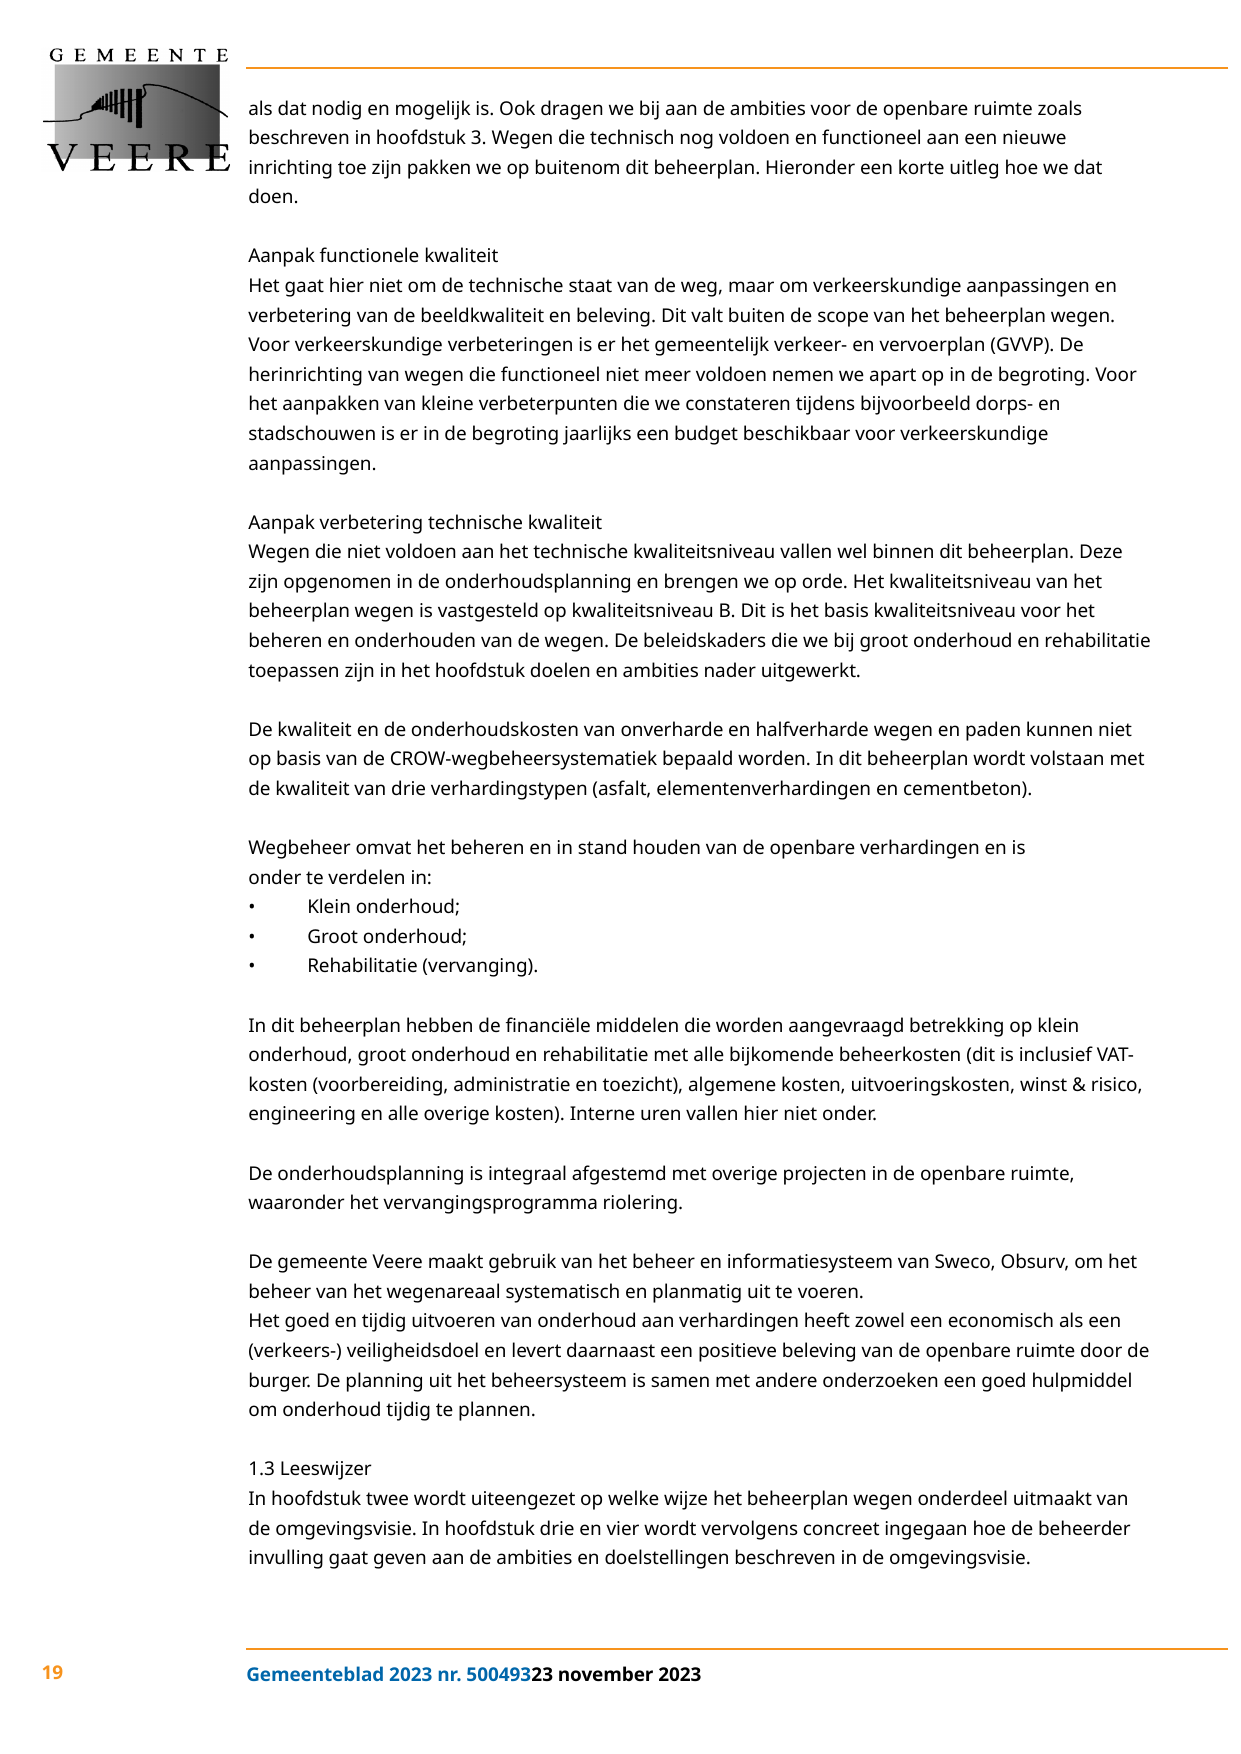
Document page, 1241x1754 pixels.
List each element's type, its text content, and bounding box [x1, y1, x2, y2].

list Klein onderhoud; [248, 893, 1152, 919]
text De onderhoudsplanning is integraal afgestemd met overige projecten in de openbare ruimte, waaronder het vervangingsprogramma riolering. [248, 1160, 1152, 1215]
list Rehabilitatie (vervanging). [248, 953, 1152, 978]
text Aanpak functionele kwaliteit [248, 243, 1152, 268]
picture [41, 47, 231, 172]
text Wegbeheer omvat het beheren en in stand houden van de openbare verhardingen en is [248, 834, 1152, 860]
text 1.3 Leeswijzer [248, 1456, 1152, 1481]
text Aanpak verbetering technische kwaliteit [248, 509, 1152, 535]
text als dat nodig en mogelijk is. Ook dragen we bij aan de ambities voor de openbare ruimte zoals beschreven in hoofdstuk 3. Wegen die technisch nog voldoen en functioneel aan een nieuwe inrichting toe zijn pakken we op buitenom dit beheerplan. Hieronder een korte uitleg hoe we dat doen. [248, 95, 1152, 209]
text In dit beheerplan hebben de financiële middelen die worden aangevraagd betrekking op klein onderhoud, groot onderhoud en rehabilitatie met alle bijkomende beheerkosten (dit is inclusief VAT-kosten (voorbereiding, administratie en toezicht), algemene kosten, uitvoeringskosten, winst & risico, engineering en alle overige kosten). Interne uren vallen hier niet onder. [248, 1012, 1152, 1126]
text De kwaliteit en de onderhoudskosten van onverharde en halfverharde wegen en paden kunnen niet op basis van de CROW-wegbeheersystematiek bepaald worden. In dit beheerplan wordt volstaan met de kwaliteit van drie verhardingstypen (asfalt, elementenverhardingen en cementbeton). [248, 716, 1152, 801]
text Wegen die niet voldoen aan het technische kwaliteitsniveau vallen wel binnen dit beheerplan. Deze zijn opgenomen in de onderhoudsplanning en brengen we op orde. Het kwaliteitsniveau van het beheerplan wegen is vastgesteld op kwaliteitsniveau B. Dit is het basis kwaliteitsniveau voor het beheren en onderhouden van de wegen. De beleidskaders die we bij groot onderhoud en rehabilitatie toepassen zijn in het hoofdstuk doelen en ambities nader uitgewerkt. [248, 538, 1152, 683]
text De gemeente Veere maakt gebruik van het beheer en informatiesysteem van Sweco, Obsurv, om het beheer van het wegenareaal systematisch en planmatig uit te voeren. [248, 1248, 1152, 1304]
text Het goed en tijdig uitvoeren van onderhoud aan verhardingen heeft zowel een economisch als een (verkeers-) veiligheidsdoel en levert daarnaast een positieve beleving van de openbare ruimte door de burger. De planning uit het beheersysteem is samen met andere onderzoeken een goed hulpmiddel om onderhoud tijdig te plannen. [248, 1308, 1152, 1422]
text In hoofdstuk twee wordt uiteengezet op welke wijze het beheerplan wegen onderdeel uitmaakt van de omgevingsvisie. In hoofdstuk drie en vier wordt vervolgens concreet ingegaan hoe de beheerder invulling gaat geven aan de ambities en doelstellingen beschreven in de omgevingsvisie. [248, 1485, 1152, 1570]
list Groot onderhoud; [248, 923, 1152, 949]
text onder te verdelen in: [248, 864, 1152, 890]
text Het gaat hier niet om de technische staat van de weg, maar om verkeerskundige aanpassingen en verbetering van de beeldkwaliteit en beleving. Dit valt buiten de scope van het beheerplan wegen. Voor verkeerskundige verbeteringen is er het gemeentelijk verkeer- en vervoerplan (GVVP). De herinrichting van wegen die functioneel niet meer voldoen nemen we apart op in de begroting. Voor het aanpakken van kleine verbeterpunten die we constateren tijdens bijvoorbeeld dorps- en stadschouwen is er in de begroting jaarlijks een budget beschikbaar voor verkeerskundige aanpassingen. [248, 272, 1152, 476]
